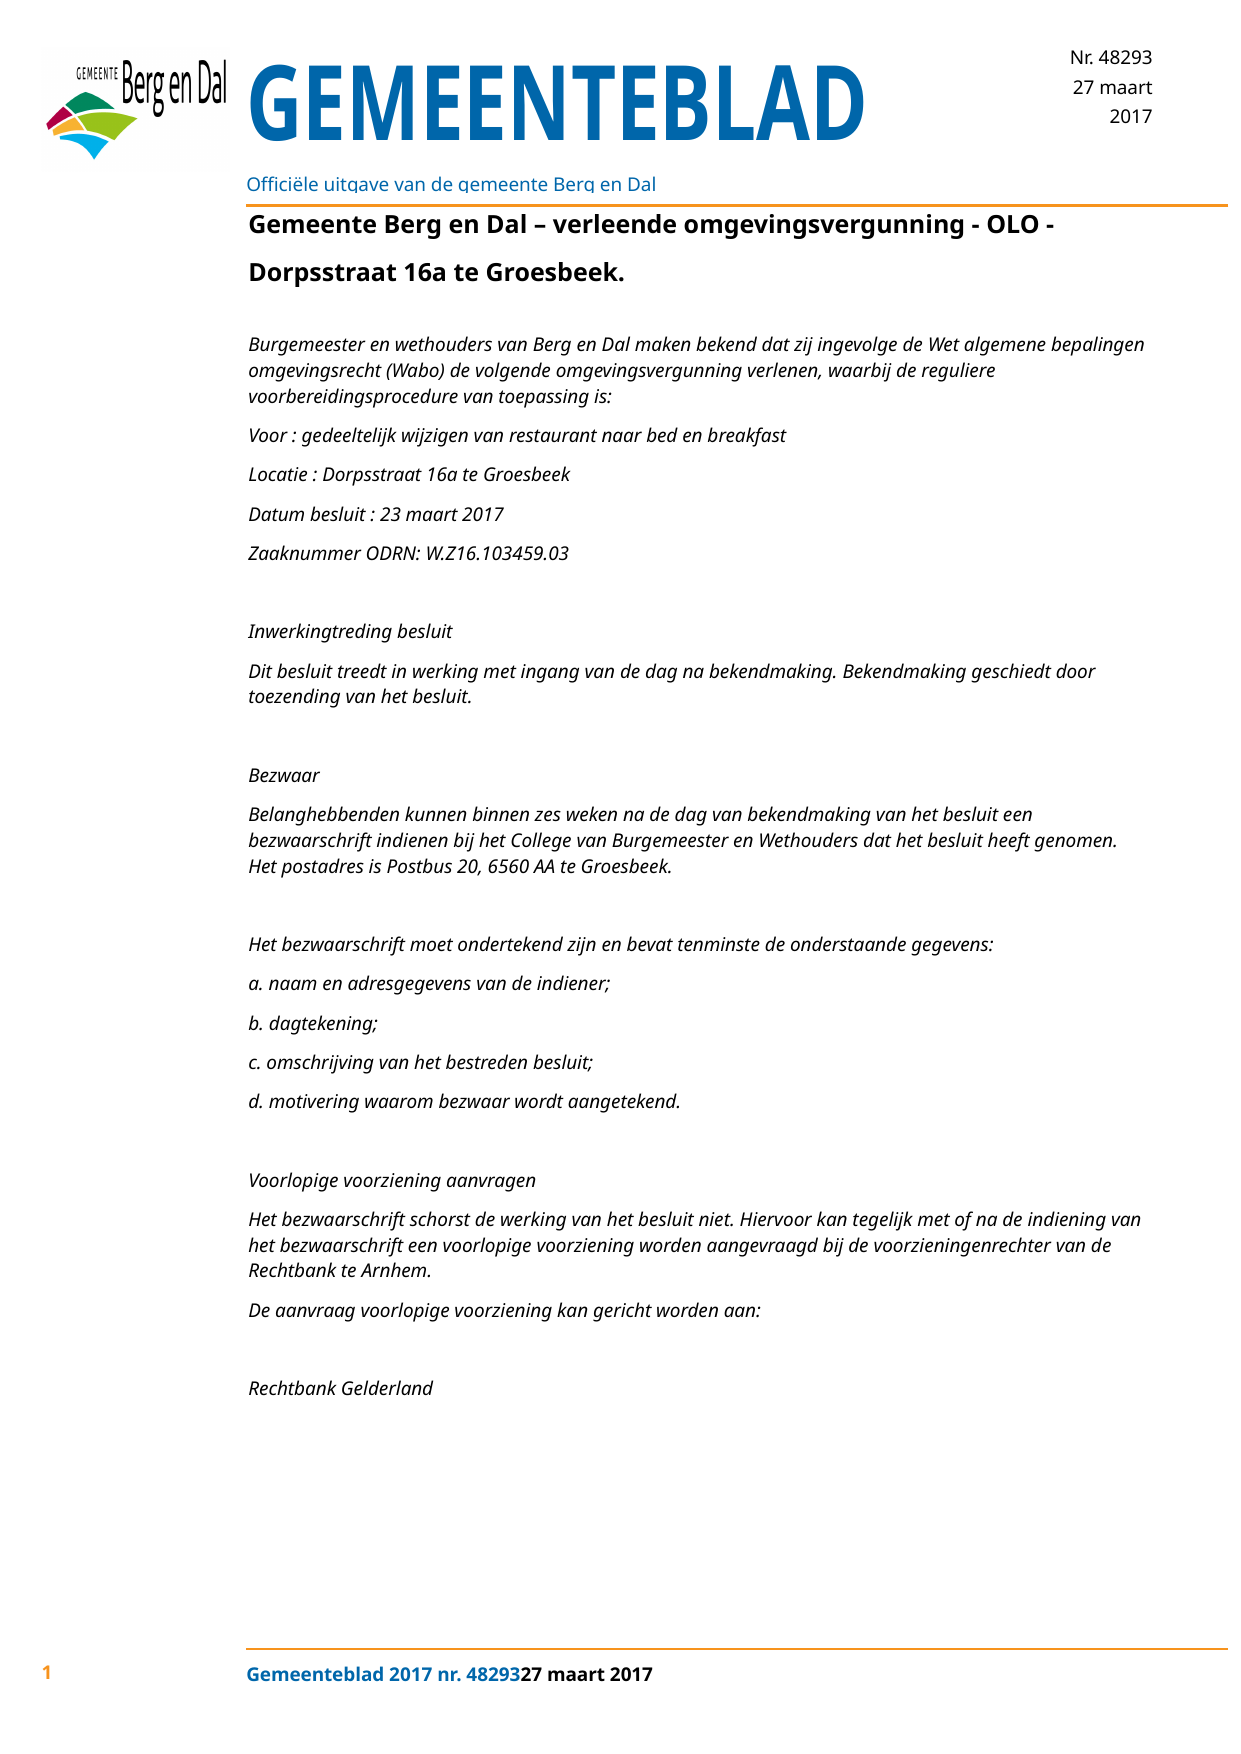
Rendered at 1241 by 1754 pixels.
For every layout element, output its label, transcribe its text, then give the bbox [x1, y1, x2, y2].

text De aanvraag voorlopige voorziening kan gericht worden aan: [248, 1297, 1152, 1323]
text c. omschrijving van het bestreden besluit; [248, 1049, 1152, 1075]
text Locatie : Dorpsstraat 16a te Groesbeek [248, 461, 1152, 487]
picture [41, 47, 231, 172]
text Voor : gedeeltelijk wijzigen van restaurant naar bed en breakfast [248, 422, 1152, 448]
text b. dagtekening; [248, 1010, 1152, 1036]
text Dit besluit treedt in werking met ingang van de dag na bekendmaking. Bekendmaking geschiedt door toezending van het besluit. [248, 658, 1152, 709]
text Zaaknummer ODRN: W.Z16.103459.03 [248, 540, 1152, 566]
text Rechtbank Gelderland [248, 1376, 1152, 1401]
text Voorlopige voorziening aanvragen [248, 1167, 1152, 1193]
text Inwerkingtreding besluit [248, 618, 1152, 644]
text d. motivering waarom bezwaar wordt aangetekend. [248, 1088, 1152, 1114]
text Datum besluit : 23 maart 2017 [248, 501, 1152, 526]
text Het bezwaarschrift moet ondertekend zijn en bevat tenminste de onderstaande gegevens: [248, 931, 1152, 957]
text Gemeente Berg en Dal – verleende omgevingsvergunning - OLO - Dorpsstraat 16a te Groesbeek. [248, 207, 1152, 288]
text Het bezwaarschrift schorst de werking van het besluit niet. Hiervoor kan tegelijk met of na de indiening van het bezwaarschrift een voorlopige voorziening worden aangevraagd bij de voorzieningenrechter van de Rechtbank te Arnhem. [248, 1206, 1152, 1283]
text Burgemeester en wethouders van Berg en Dal maken bekend dat zij ingevolge de Wet algemene bepalingen omgevingsrecht (Wabo) de volgende omgevingsvergunning verlenen, waarbij de reguliere voorbereidingsprocedure van toepassing is: [248, 331, 1152, 409]
text a. naam en adresgegevens van de indiener; [248, 971, 1152, 996]
text Belanghebbenden kunnen binnen zes weken na de dag van bekendmaking van het besluit een bezwaarschrift indienen bij het College van Burgemeester en Wethouders dat het besluit heeft genomen. Het postadres is Postbus 20, 6560 AA te Groesbeek. [248, 801, 1152, 878]
text Bezwaar [248, 762, 1152, 788]
